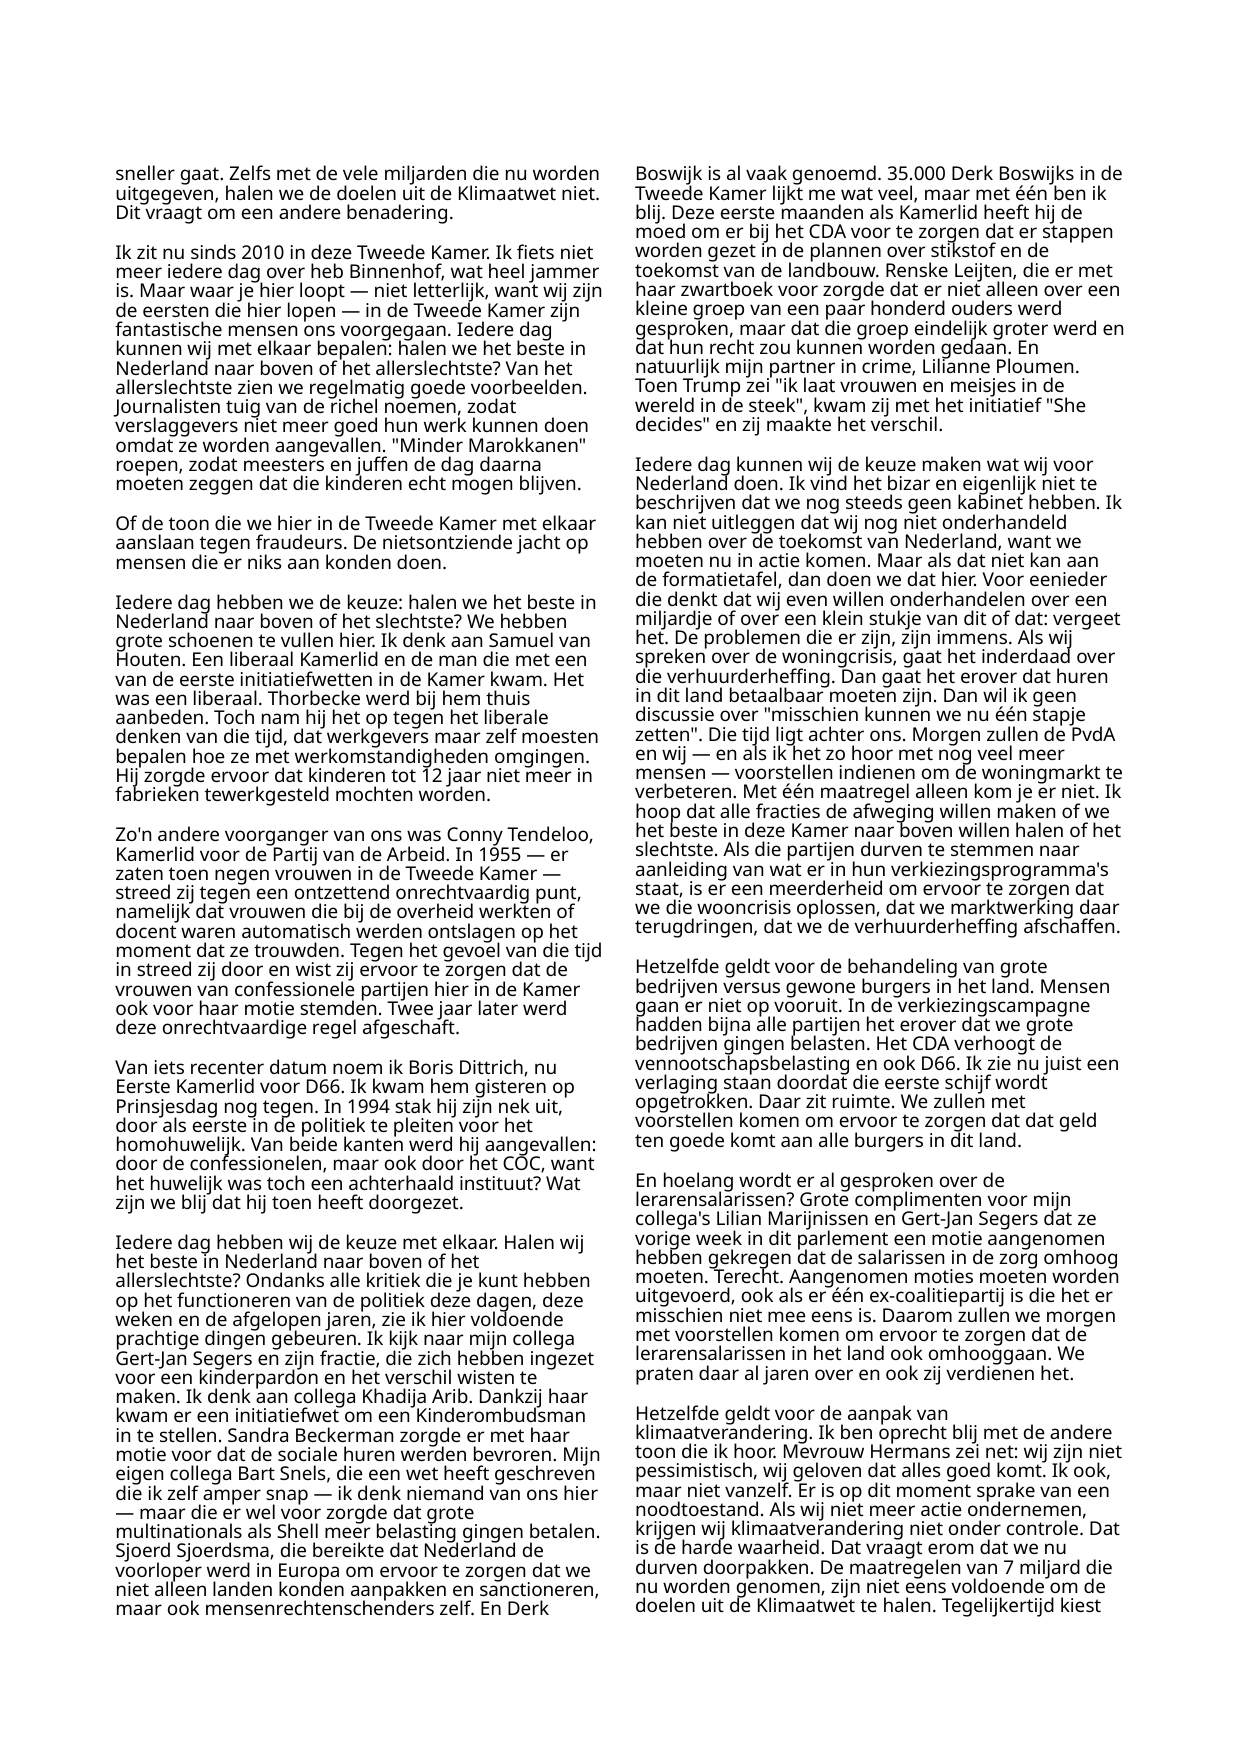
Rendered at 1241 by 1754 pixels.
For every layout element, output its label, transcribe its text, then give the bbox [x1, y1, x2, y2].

text Boswijk is al vaak genoemd. 35.000 Derk Boswijks in de Tweede Kamer lijkt me wat veel, maar met één ben ik blij. Deze eerste maanden als Kamerlid heeft hij de moed om er bij het CDA voor te zorgen dat er stappen worden gezet in de plannen over stikstof en de toekomst van de landbouw. Renske Leijten, die er met haar zwartboek voor zorgde dat er niet alleen over een kleine groep van een paar honderd ouders werd gesproken, maar dat die groep eindelijk groter werd en dat hun recht zou kunnen worden gedaan. En natuurlijk mijn partner in crime, Lilianne Ploumen. Toen Trump zei "ik laat vrouwen en meisjes in de wereld in de steek", kwam zij met het initiatief "She decides" en zij maakte het verschil. [635, 165, 1125, 435]
text En hoelang wordt er al gesproken over de lerarensalarissen? Grote complimenten voor mijn collega's Lilian Marijnissen en Gert-Jan Segers dat ze vorige week in dit parlement een motie aangenomen hebben gekregen dat de salarissen in de zorg omhoog moeten. Terecht. Aangenomen moties moeten worden uitgevoerd, ook als er één ex-coalitiepartij is die het er misschien niet mee eens is. Daarom zullen we morgen met voorstellen komen om ervoor te zorgen dat de lerarensalarissen in het land ook omhooggaan. We praten daar al jaren over en ook zij verdienen het. [635, 1172, 1125, 1384]
text Of de toon die we hier in de Tweede Kamer met elkaar aanslaan tegen fraudeurs. De nietsontziende jacht op mensen die er niks aan konden doen. [115, 515, 605, 573]
text Van iets recenter datum noem ik Boris Dittrich, nu Eerste Kamerlid voor D66. Ik kwam hem gisteren op Prinsjesdag nog tegen. In 1994 stak hij zijn nek uit, door als eerste in de politiek te pleiten voor het homohuwelijk. Van beide kanten werd hij aangevallen: door de confessionelen, maar ook door het COC, want het huwelijk was toch een achterhaald instituut? Wat zijn we blij dat hij toen heeft doorgezet. [115, 1059, 605, 1213]
text Zo'n andere voorganger van ons was Conny Tendeloo, Kamerlid voor de Partij van de Arbeid. In 1955 — er zaten toen negen vrouwen in de Tweede Kamer — streed zij tegen een ontzettend onrechtvaardig punt, namelijk dat vrouwen die bij de overheid werkten of docent waren automatisch werden ontslagen op het moment dat ze trouwden. Tegen het gevoel van die tijd in streed zij door en wist zij ervoor te zorgen dat de vrouwen van confessionele partijen hier in de Kamer ook voor haar motie stemden. Twee jaar later werd deze onrechtvaardige regel afgeschaft. [115, 826, 605, 1038]
text Ik zit nu sinds 2010 in deze Tweede Kamer. Ik fiets niet meer iedere dag over heb Binnenhof, wat heel jammer is. Maar waar je hier loopt — niet letterlijk, want wij zijn de eersten die hier lopen — in de Tweede Kamer zijn fantastische mensen ons voorgegaan. Iedere dag kunnen wij met elkaar bepalen: halen we het beste in Nederland naar boven of het allerslechtste? Van het allerslechtste zien we regelmatig goede voorbeelden. Journalisten tuig van de richel noemen, zodat verslaggevers niet meer goed hun werk kunnen doen omdat ze worden aangevallen. "Minder Marokkanen" roepen, zodat meesters en juffen de dag daarna moeten zeggen dat die kinderen echt mogen blijven. [115, 244, 605, 494]
text Iedere dag kunnen wij de keuze maken wat wij voor Nederland doen. Ik vind het bizar en eigenlijk niet te beschrijven dat we nog steeds geen kabinet hebben. Ik kan niet uitleggen dat wij nog niet onderhandeld hebben over de toekomst van Nederland, want we moeten nu in actie komen. Maar als dat niet kan aan de formatietafel, dan doen we dat hier. Voor eenieder die denkt dat wij even willen onderhandelen over een miljardje of over een klein stukje van dit of dat: vergeet het. De problemen die er zijn, zijn immens. Als wij spreken over de woningcrisis, gaat het inderdaad over die verhuurderheffing. Dan gaat het erover dat huren in dit land betaalbaar moeten zijn. Dan wil ik geen discussie over "misschien kunnen we nu één stapje zetten". Die tijd ligt achter ons. Morgen zullen de PvdA en wij — en als ik het zo hoor met nog veel meer mensen — voorstellen indienen om de woningmarkt te verbeteren. Met één maatregel alleen kom je er niet. Ik hoop dat alle fracties de afweging willen maken of we het beste in deze Kamer naar boven willen halen of het slechtste. Als die partijen durven te stemmen naar aanleiding van wat er in hun verkiezingsprogramma's staat, is er een meerderheid om ervoor te zorgen dat we die wooncrisis oplossen, dat we marktwerking daar terugdringen, dat we de verhuurderheffing afschaffen. [635, 456, 1125, 938]
text Iedere dag hebben wij de keuze met elkaar. Halen wij het beste in Nederland naar boven of het allerslechtste? Ondanks alle kritiek die je kunt hebben op het functioneren van de politiek deze dagen, deze weken en de afgelopen jaren, zie ik hier voldoende prachtige dingen gebeuren. Ik kijk naar mijn collega Gert-Jan Segers en zijn fractie, die zich hebben ingezet voor een kinderpardon en het verschil wisten te maken. Ik denk aan collega Khadija Arib. Dankzij haar kwam er een initiatiefwet om een Kinderombudsman in te stellen. Sandra Beckerman zorgde er met haar motie voor dat de sociale huren werden bevroren. Mijn eigen collega Bart Snels, die een wet heeft geschreven die ik zelf amper snap — ik denk niemand van ons hier — maar die er wel voor zorgde dat grote multinationals als Shell meer belasting gingen betalen. Sjoerd Sjoerdsma, die bereikte dat Nederland de voorloper werd in Europa om ervoor te zorgen dat we niet alleen landen konden aanpakken en sanctioneren, maar ook mensenrechtenschenders zelf. En Derk [115, 1234, 605, 1619]
text Hetzelfde geldt voor de aanpak van klimaatverandering. Ik ben oprecht blij met de andere toon die ik hoor. Mevrouw Hermans zei net: wij zijn niet pessimistisch, wij geloven dat alles goed komt. Ik ook, maar niet vanzelf. Er is op dit moment sprake van een noodtoestand. Als wij niet meer actie ondernemen, krijgen wij klimaatverandering niet onder controle. Dat is de harde waarheid. Dat vraagt erom dat we nu durven doorpakken. De maatregelen van 7 miljard die nu worden genomen, zijn niet eens voldoende om de doelen uit de Klimaatwet te halen. Tegelijkertijd kiest [635, 1404, 1125, 1616]
text Hetzelfde geldt voor de behandeling van grote bedrijven versus gewone burgers in het land. Mensen gaan er niet op vooruit. In de verkiezingscampagne hadden bijna alle partijen het erover dat we grote bedrijven gingen belasten. Het CDA verhoogt de vennootschapsbelasting en ook D66. Ik zie nu juist een verlaging staan doordat die eerste schijf wordt opgetrokken. Daar zit ruimte. We zullen met voorstellen komen om ervoor te zorgen dat dat geld ten goede komt aan alle burgers in dit land. [635, 958, 1125, 1151]
text Iedere dag hebben we de keuze: halen we het beste in Nederland naar boven of het slechtste? We hebben grote schoenen te vullen hier. Ik denk aan Samuel van Houten. Een liberaal Kamerlid en de man die met een van de eerste initiatiefwetten in de Kamer kwam. Het was een liberaal. Thorbecke werd bij hem thuis aanbeden. Toch nam hij het op tegen het liberale denken van die tijd, dat werkgevers maar zelf moesten bepalen hoe ze met werkomstandigheden omgingen. Hij zorgde ervoor dat kinderen tot 12 jaar niet meer in fabrieken tewerkgesteld mochten worden. [115, 594, 605, 806]
text sneller gaat. Zelfs met de vele miljarden die nu worden uitgegeven, halen we de doelen uit de Klimaatwet niet. Dit vraagt om een andere benadering. [115, 165, 605, 223]
